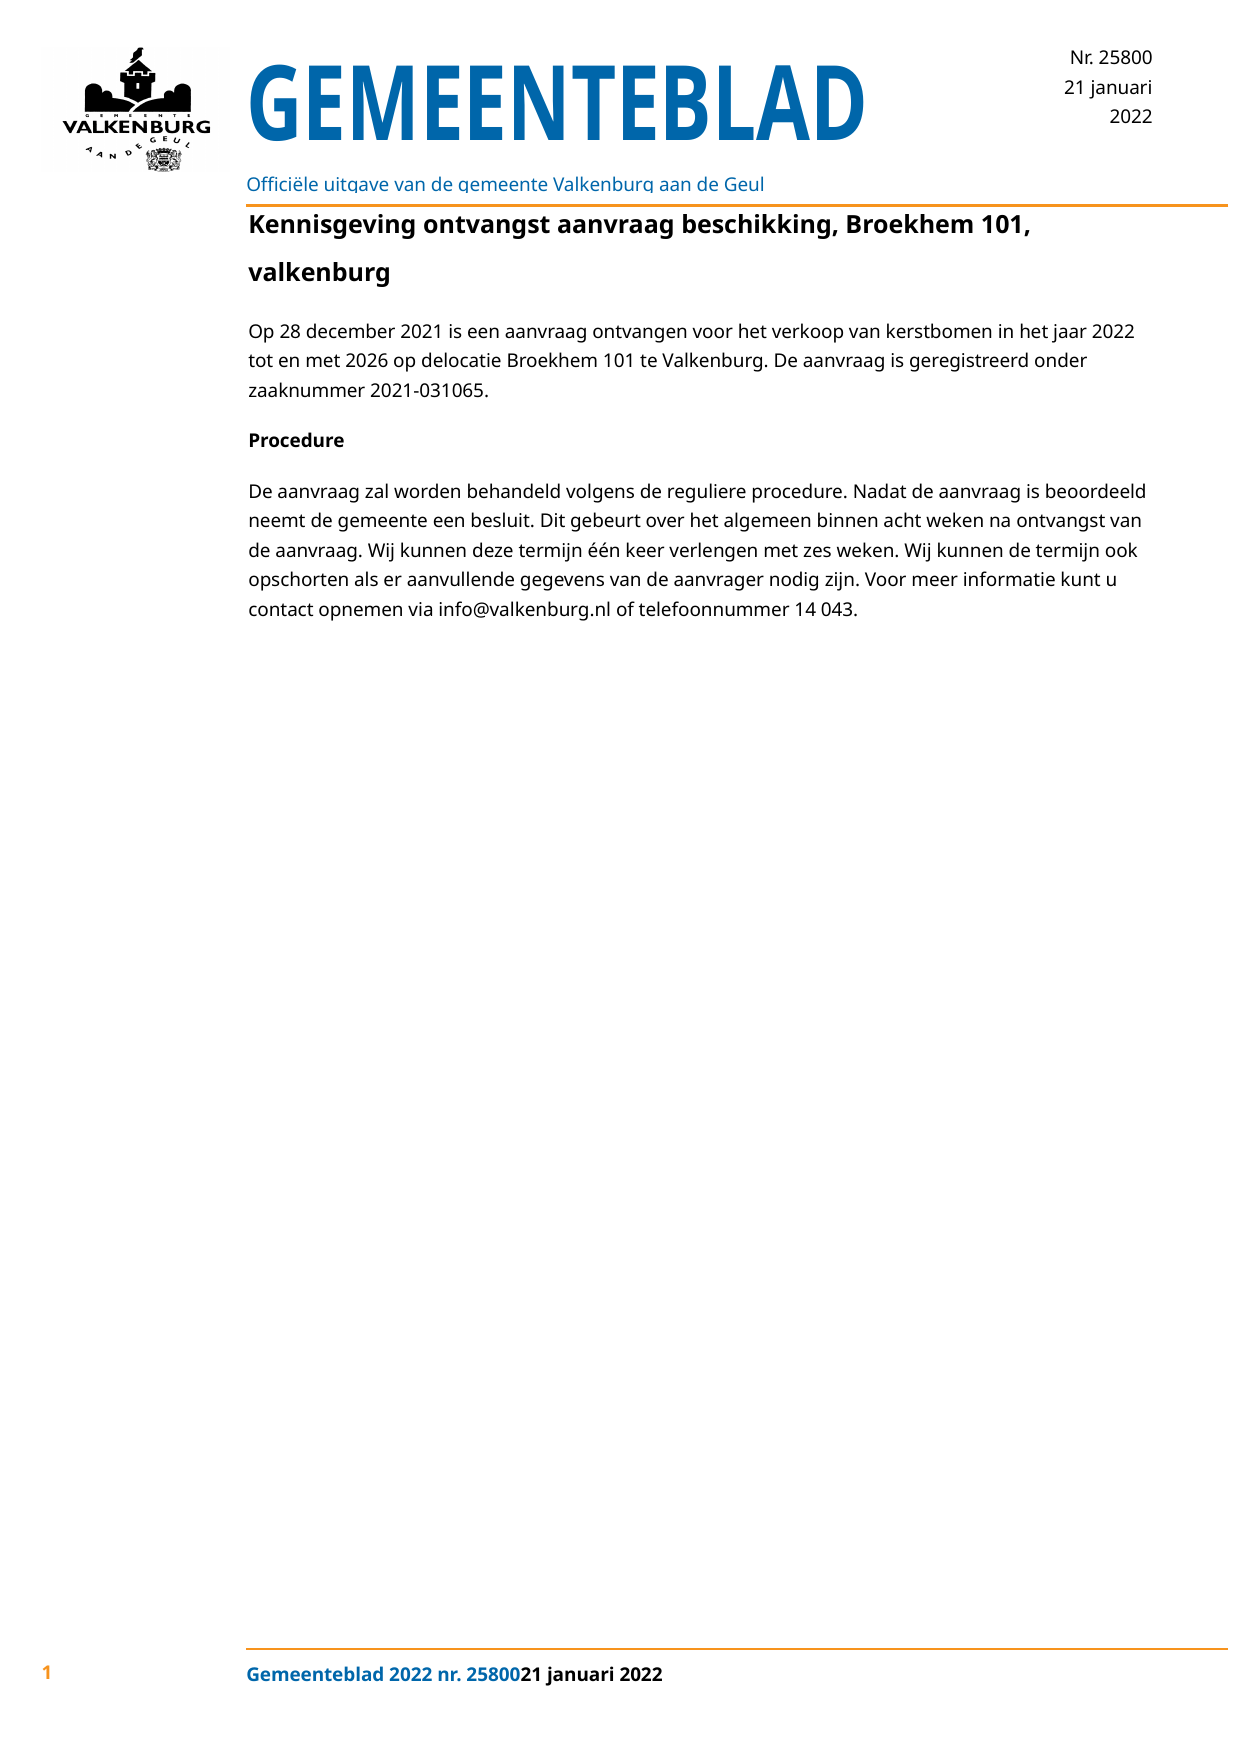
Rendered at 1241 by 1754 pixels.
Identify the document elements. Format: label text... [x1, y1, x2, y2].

text Procedure [248, 427, 1152, 453]
picture [41, 47, 231, 172]
text Op 28 december 2021 is een aanvraag ontvangen voor het verkoop van kerstbomen in het jaar 2022 tot en met 2026 op delocatie Broekhem 101 te Valkenburg. De aanvraag is geregistreerd onder zaaknummer 2021-031065. [248, 318, 1152, 403]
text De aanvraag zal worden behandeld volgens de reguliere procedure. Nadat de aanvraag is beoordeeld neemt de gemeente een besluit. Dit gebeurt over het algemeen binnen acht weken na ontvangst van de aanvraag. Wij kunnen deze termijn één keer verlengen met zes weken. Wij kunnen de termijn ook opschorten als er aanvullende gegevens van de aanvrager nodig zijn. Voor meer informatie kunt u contact opnemen via info@valkenburg.nl of telefoonnummer 14 043. [248, 478, 1152, 622]
text Kennisgeving ontvangst aanvraag beschikking, Broekhem 101, valkenburg [248, 207, 1152, 288]
